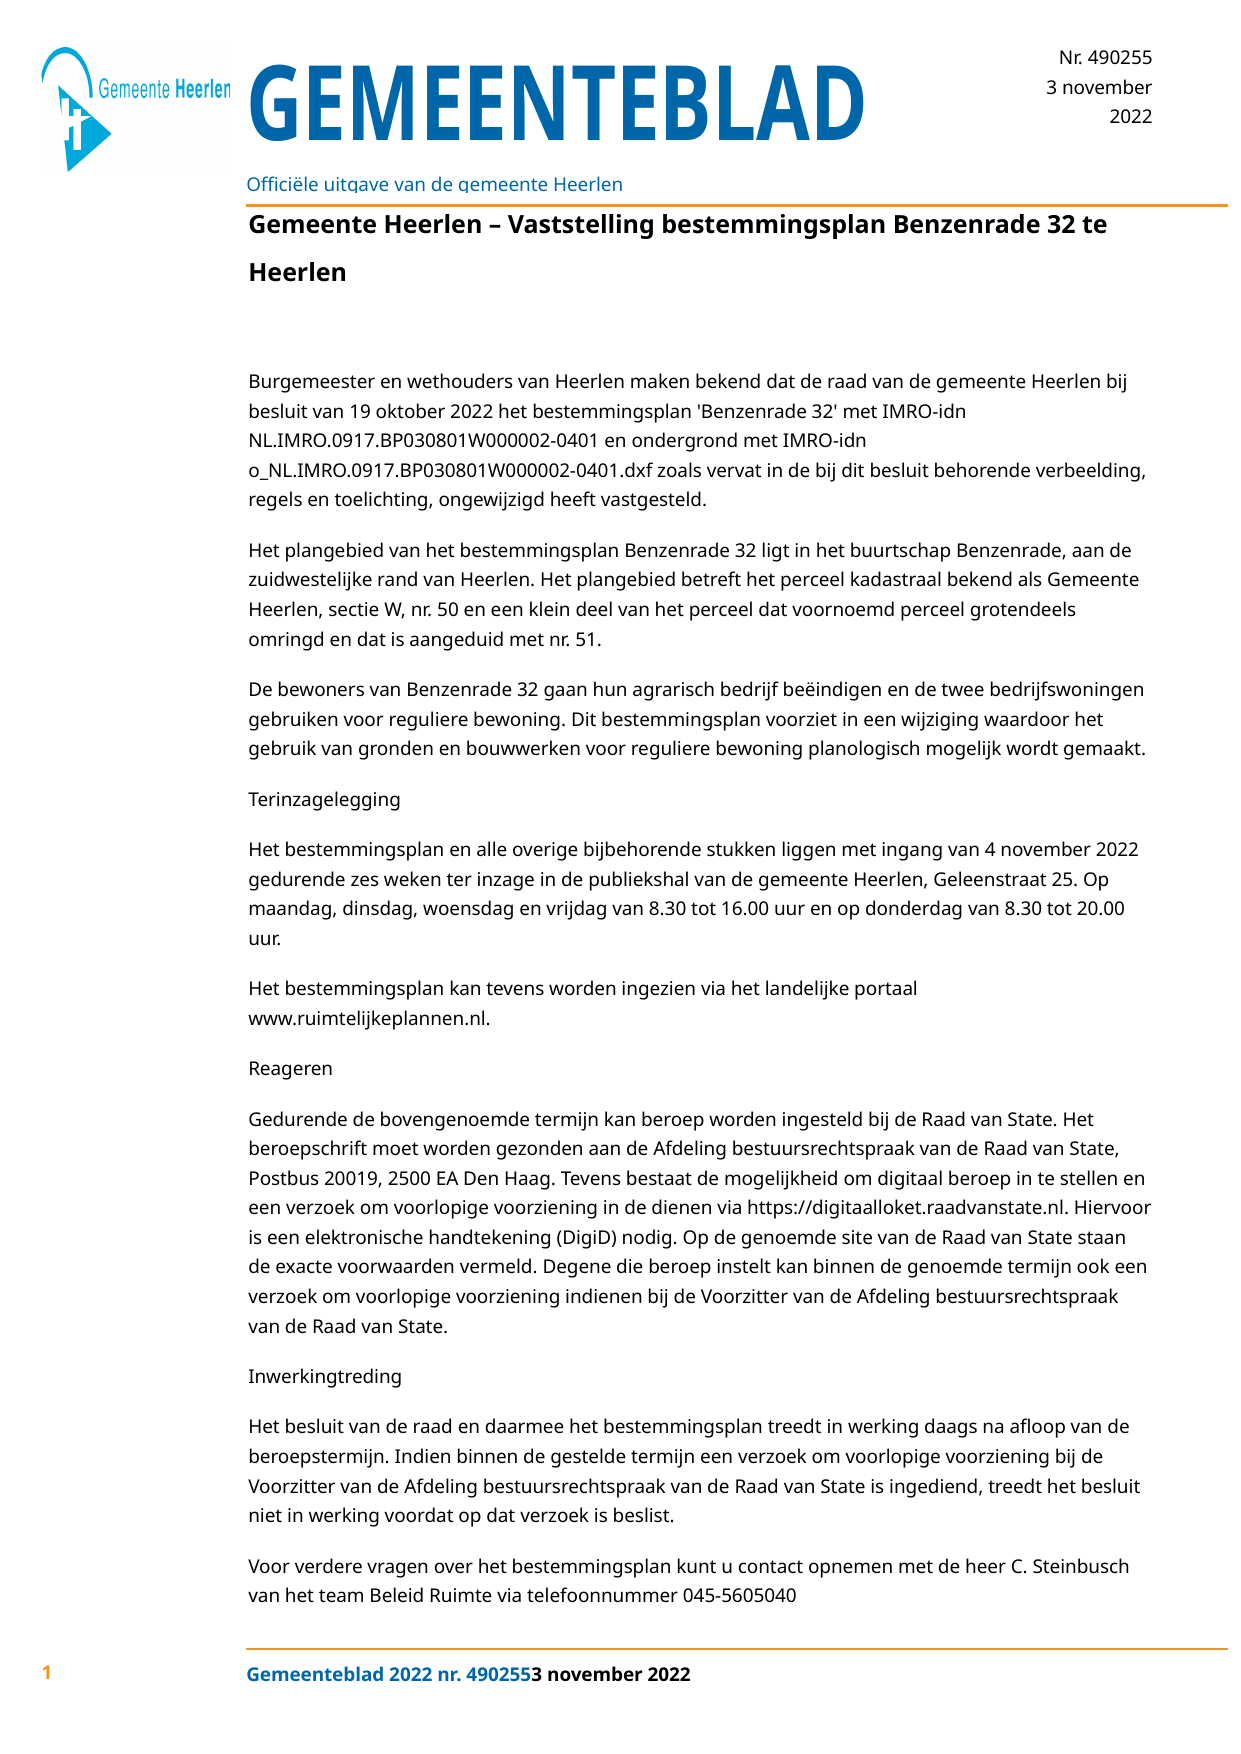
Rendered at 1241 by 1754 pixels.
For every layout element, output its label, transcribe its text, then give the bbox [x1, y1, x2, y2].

text Burgemeester en wethouders van Heerlen maken bekend dat de raad van de gemeente Heerlen bij besluit van 19 oktober 2022 het bestemmingsplan 'Benzenrade 32' met IMRO-idn NL.IMRO.0917.BP030801W000002-0401 en ondergrond met IMRO-idn o_NL.IMRO.0917.BP030801W000002-0401.dxf zoals vervat in de bij dit besluit behorende verbeelding, regels en toelichting, ongewijzigd heeft vastgesteld. [248, 368, 1152, 512]
text Gemeente Heerlen – Vaststelling bestemmingsplan Benzenrade 32 te Heerlen [248, 207, 1152, 288]
text Het besluit van de raad en daarmee het bestemmingsplan treedt in werking daags na afloop van de beroepstermijn. Indien binnen de gestelde termijn een verzoek om voorlopige voorziening bij de Voorzitter van de Afdeling bestuursrechtspraak van de Raad van State is ingediend, treedt het besluit niet in werking voordat op dat verzoek is beslist. [248, 1414, 1152, 1528]
text Het bestemmingsplan kan tevens worden ingezien via het landelijke portaal www.ruimtelijkeplannen.nl. [248, 975, 1152, 1031]
text De bewoners van Benzenrade 32 gaan hun agrarisch bedrijf beëindigen en de twee bedrijfswoningen gebruiken voor reguliere bewoning. Dit bestemmingsplan voorziet in een wijziging waardoor het gebruik van gronden en bouwwerken voor reguliere bewoning planologisch mogelijk wordt gemaakt. [248, 676, 1152, 761]
text Het plangebied van het bestemmingsplan Benzenrade 32 ligt in het buurtschap Benzenrade, aan de zuidwestelijke rand van Heerlen. Het plangebied betreft het perceel kadastraal bekend als Gemeente Heerlen, sectie W, nr. 50 en een klein deel van het perceel dat voornoemd perceel grotendeels omringd en dat is aangeduid met nr. 51. [248, 537, 1152, 652]
text Het bestemmingsplan en alle overige bijbehorende stukken liggen met ingang van 4 november 2022 gedurende zes weken ter inzage in de publiekshal van de gemeente Heerlen, Geleenstraat 25. Op maandag, dinsdag, woensdag en vrijdag van 8.30 tot 16.00 uur en op donderdag van 8.30 tot 20.00 uur. [248, 836, 1152, 951]
text Reageren [248, 1055, 1152, 1081]
text Voor verdere vragen over het bestemmingsplan kunt u contact opnemen met de heer C. Steinbusch van het team Beleid Ruimte via telefoonnummer 045-5605040 [248, 1553, 1152, 1608]
picture [41, 47, 231, 172]
picture [41, 47, 59, 70]
text Inwerkingtreding [248, 1363, 1152, 1389]
text Terinzagelegging [248, 786, 1152, 812]
text Gedurende de bovengenoemde termijn kan beroep worden ingesteld bij de Raad van State. Het beroepschrift moet worden gezonden aan de Afdeling bestuursrechtspraak van de Raad van State, Postbus 20019, 2500 EA Den Haag. Tevens bestaat de mogelijkheid om digitaal beroep in te stellen en een verzoek om voorlopige voorziening in de dienen via https://digitaalloket.raadvanstate.nl. Hiervoor is een elektronische handtekening (DigiD) nodig. Op de genoemde site van de Raad van State staan de exacte voorwaarden vermeld. Degene die beroep instelt kan binnen de genoemde termijn ook een verzoek om voorlopige voorziening indienen bij de Voorzitter van de Afdeling bestuursrechtspraak van de Raad van State. [248, 1106, 1152, 1339]
